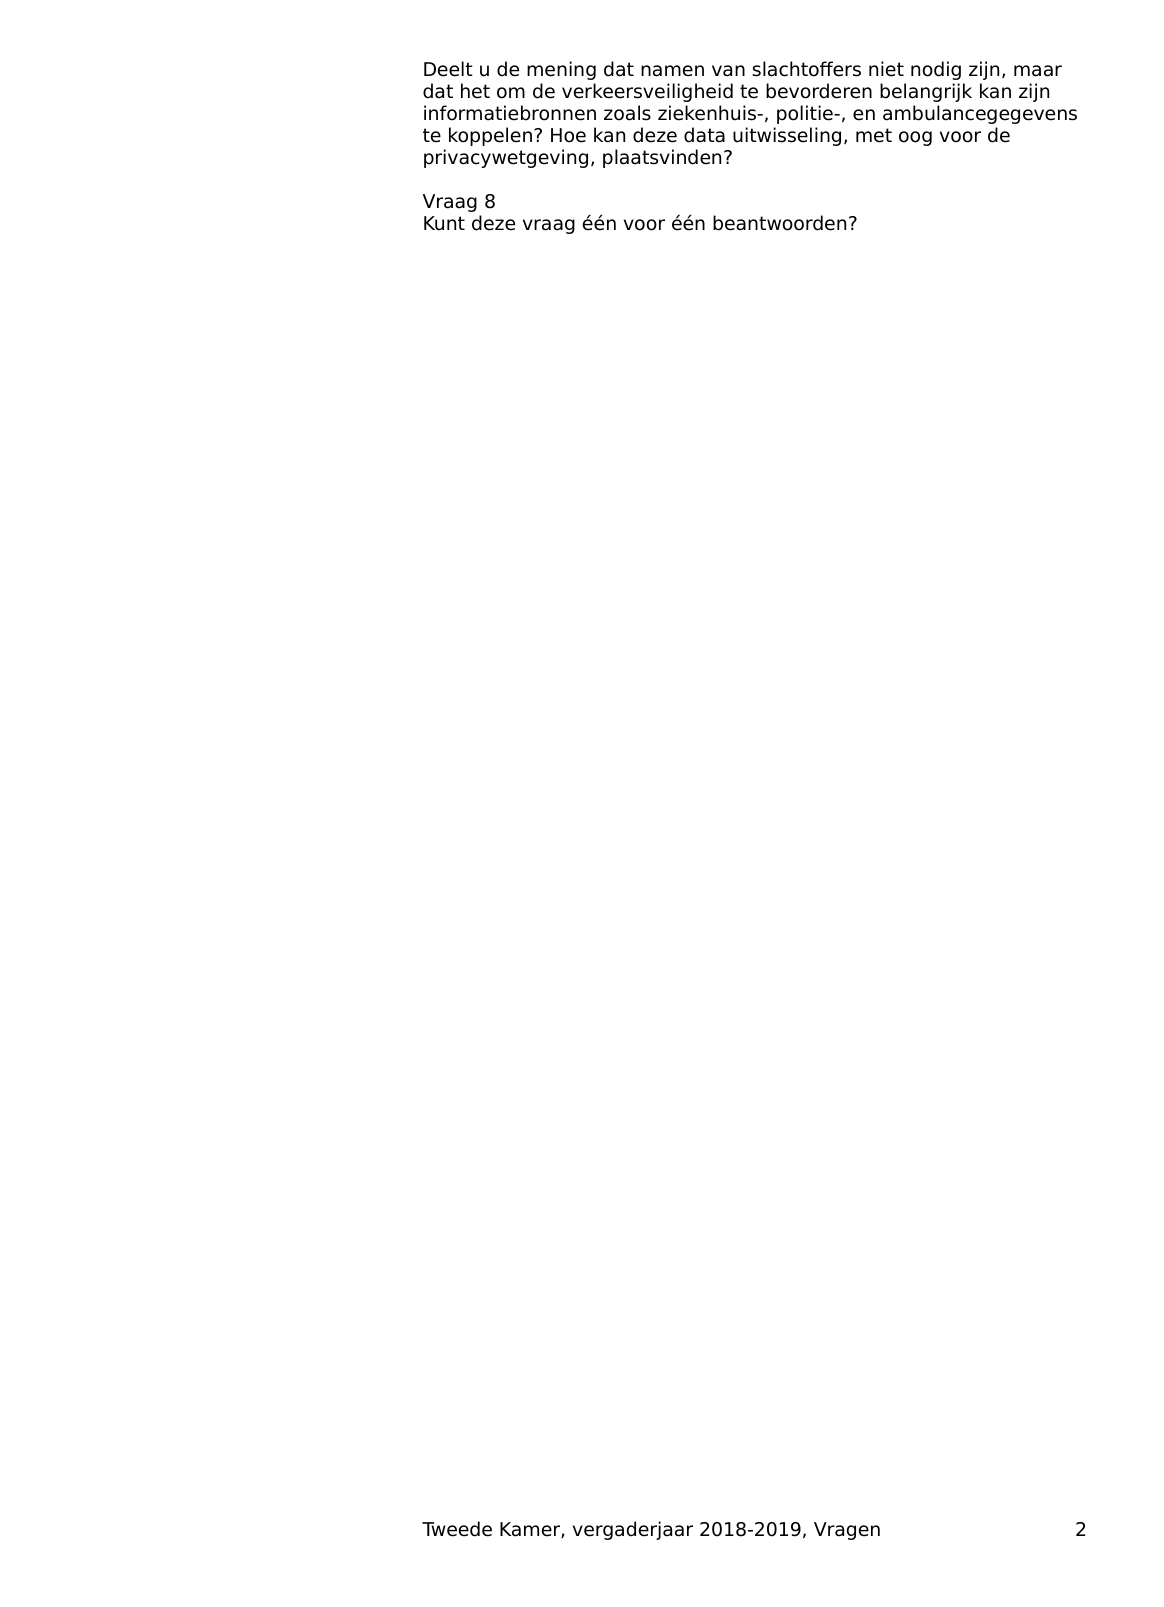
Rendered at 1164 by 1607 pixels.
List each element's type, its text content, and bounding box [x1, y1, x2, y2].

text Vraag 8 [422, 191, 1087, 213]
text Deelt u de mening dat namen van slachtoffers niet nodig zijn, maar dat het om de verkeersveiligheid te bevorderen belangrijk kan zijn informatiebronnen zoals ziekenhuis-, politie-, en ambulancegegevens te koppelen? Hoe kan deze data uitwisseling, met oog voor de privacywetgeving, plaatsvinden? [422, 59, 1087, 169]
text Kunt deze vraag één voor één beantwoorden? [422, 213, 1087, 235]
